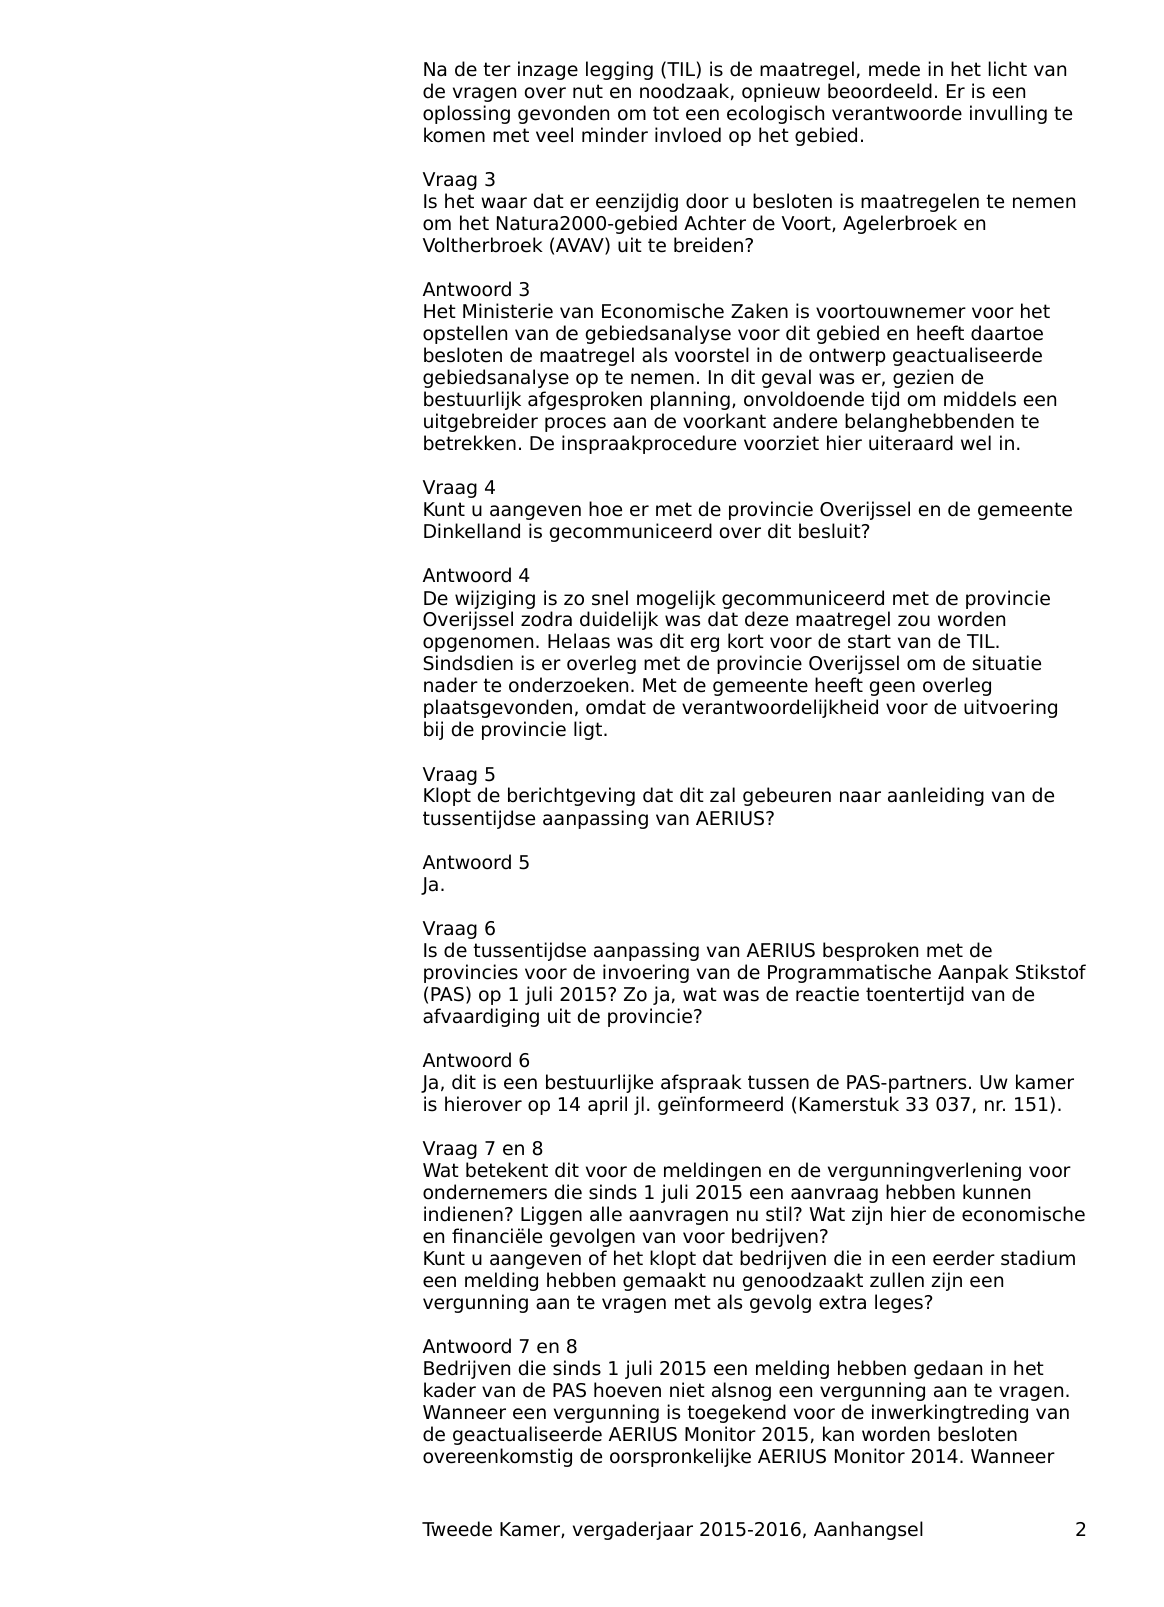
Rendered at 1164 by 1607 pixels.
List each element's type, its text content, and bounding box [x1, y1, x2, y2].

text Kunt u aangeven of het klopt dat bedrijven die in een eerder stadium een melding hebben gemaakt nu genoodzaakt zullen zijn een vergunning aan te vragen met als gevolg extra leges? [422, 1248, 1087, 1314]
text Is het waar dat er eenzijdig door u besloten is maatregelen te nemen om het Natura2000-gebied Achter de Voort, Agelerbroek en Voltherbroek (AVAV) uit te breiden? [422, 191, 1087, 257]
text Vraag 4 [422, 477, 1087, 499]
text Antwoord 5 [422, 852, 1087, 873]
text Kunt u aangeven hoe er met de provincie Overijssel en de gemeente Dinkelland is gecommuniceerd over dit besluit? [422, 499, 1087, 543]
text Bedrijven die sinds 1 juli 2015 een melding hebben gedaan in het kader van de PAS hoeven niet alsnog een vergunning aan te vragen. Wanneer een vergunning is toegekend voor de inwerkingtreding van de geactualiseerde AERIUS Monitor 2015, kan worden besloten overeenkomstig de oorspronkelijke AERIUS Monitor 2014. Wanneer [422, 1358, 1087, 1468]
text Vraag 3 [422, 169, 1087, 191]
text Wat betekent dit voor de meldingen en de vergunningverlening voor ondernemers die sinds 1 juli 2015 een aanvraag hebben kunnen indienen? Liggen alle aanvragen nu stil? Wat zijn hier de economische en financiële gevolgen van voor bedrijven? [422, 1160, 1087, 1248]
text Is de tussentijdse aanpassing van AERIUS besproken met de provincies voor de invoering van de Programmatische Aanpak Stikstof (PAS) op 1 juli 2015? Zo ja, wat was de reactie toentertijd van de afvaardiging uit de provincie? [422, 940, 1087, 1028]
text Het Ministerie van Economische Zaken is voortouwnemer voor het opstellen van de gebiedsanalyse voor dit gebied en heeft daartoe besloten de maatregel als voorstel in de ontwerp geactualiseerde gebiedsanalyse op te nemen. In dit geval was er, gezien de bestuurlijk afgesproken planning, onvoldoende tijd om middels een uitgebreider proces aan de voorkant andere belanghebbenden te betrekken. De inspraakprocedure voorziet hier uiteraard wel in. [422, 301, 1087, 455]
text Vraag 5 [422, 763, 1087, 785]
text Klopt de berichtgeving dat dit zal gebeuren naar aanleiding van de tussentijdse aanpassing van AERIUS? [422, 785, 1087, 829]
text Antwoord 4 [422, 565, 1087, 587]
text Ja. [422, 873, 1087, 896]
text Na de ter inzage legging (TIL) is de maatregel, mede in het licht van de vragen over nut en noodzaak, opnieuw beoordeeld. Er is een oplossing gevonden om tot een ecologisch verantwoorde invulling te komen met veel minder invloed op het gebied. [422, 59, 1087, 147]
text Antwoord 7 en 8 [422, 1336, 1087, 1358]
text Vraag 6 [422, 918, 1087, 940]
text Vraag 7 en 8 [422, 1138, 1087, 1160]
text De wijziging is zo snel mogelijk gecommuniceerd met de provincie Overijssel zodra duidelijk was dat deze maatregel zou worden opgenomen. Helaas was dit erg kort voor de start van de TIL. Sindsdien is er overleg met de provincie Overijssel om de situatie nader te onderzoeken. Met de gemeente heeft geen overleg plaatsgevonden, omdat de verantwoordelijkheid voor de uitvoering bij de provincie ligt. [422, 587, 1087, 741]
text Antwoord 3 [422, 279, 1087, 301]
text Ja, dit is een bestuurlijke afspraak tussen de PAS-partners. Uw kamer is hierover op 14 april jl. geïnformeerd (Kamerstuk 33 037, nr. 151). [422, 1072, 1087, 1116]
text Antwoord 6 [422, 1050, 1087, 1072]
